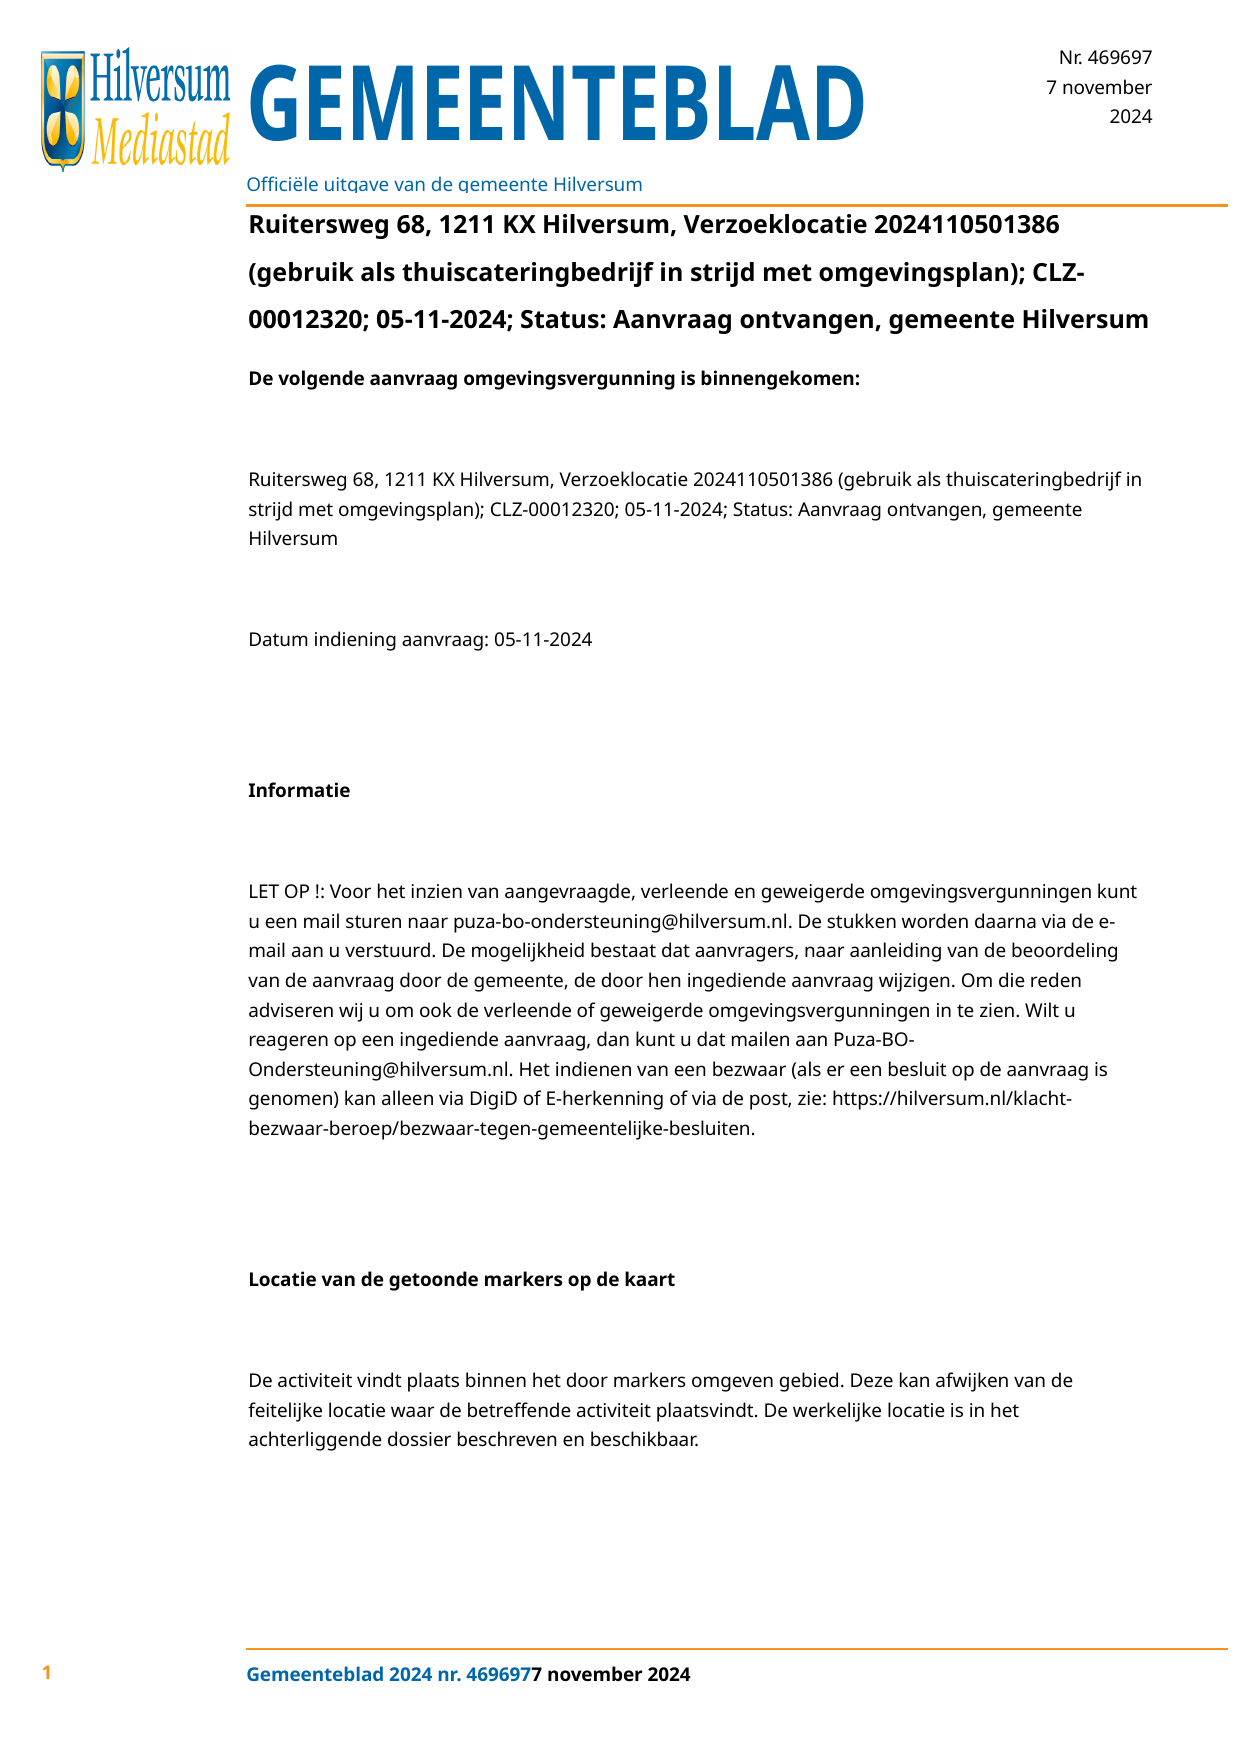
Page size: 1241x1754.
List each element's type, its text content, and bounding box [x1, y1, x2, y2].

picture [41, 47, 231, 172]
text De volgende aanvraag omgevingsvergunning is binnengekomen: [248, 366, 1152, 391]
text Locatie van de getoonde markers op de kaart [248, 1266, 1152, 1292]
text Informatie [248, 778, 1152, 803]
text Datum indiening aanvraag: 05-11-2024 [248, 626, 1152, 652]
text Ruitersweg 68, 1211 KX Hilversum, Verzoeklocatie 2024110501386 (gebruik als thuiscateringbedrijf in strijd met omgevingsplan); CLZ-00012320; 05-11-2024; Status: Aanvraag ontvangen, gemeente Hilversum [248, 466, 1152, 551]
text De activiteit vindt plaats binnen het door markers omgeven gebied. Deze kan afwijken van de feitelijke locatie waar de betreffende activiteit plaatsvindt. De werkelijke locatie is in het achterliggende dossier beschreven en beschikbaar. [248, 1367, 1152, 1452]
text LET OP !: Voor het inzien van aangevraagde, verleende en geweigerde omgevingsvergunningen kunt u een mail sturen naar puza-bo-ondersteuning@hilversum.nl. De stukken worden daarna via de e-mail aan u verstuurd. De mogelijkheid bestaat dat aanvragers, naar aanleiding van de beoordeling van de aanvraag door de gemeente, de door hen ingediende aanvraag wijzigen. Om die reden adviseren wij u om ook de verleende of geweigerde omgevingsvergunningen in te zien. Wilt u reageren op een ingediende aanvraag, dan kunt u dat mailen aan Puza-BO-Ondersteuning@hilversum.nl. Het indienen van een bezwaar (als er een besluit op de aanvraag is genomen) kan alleen via DigiD of E-herkenning of via de post, zie: https://hilversum.nl/klacht-bezwaar-beroep/bezwaar-tegen-gemeentelijke-besluiten. [248, 878, 1152, 1141]
text Ruitersweg 68, 1211 KX Hilversum, Verzoeklocatie 2024110501386 (gebruik als thuiscateringbedrijf in strijd met omgevingsplan); CLZ-00012320; 05-11-2024; Status: Aanvraag ontvangen, gemeente Hilversum [248, 207, 1152, 336]
